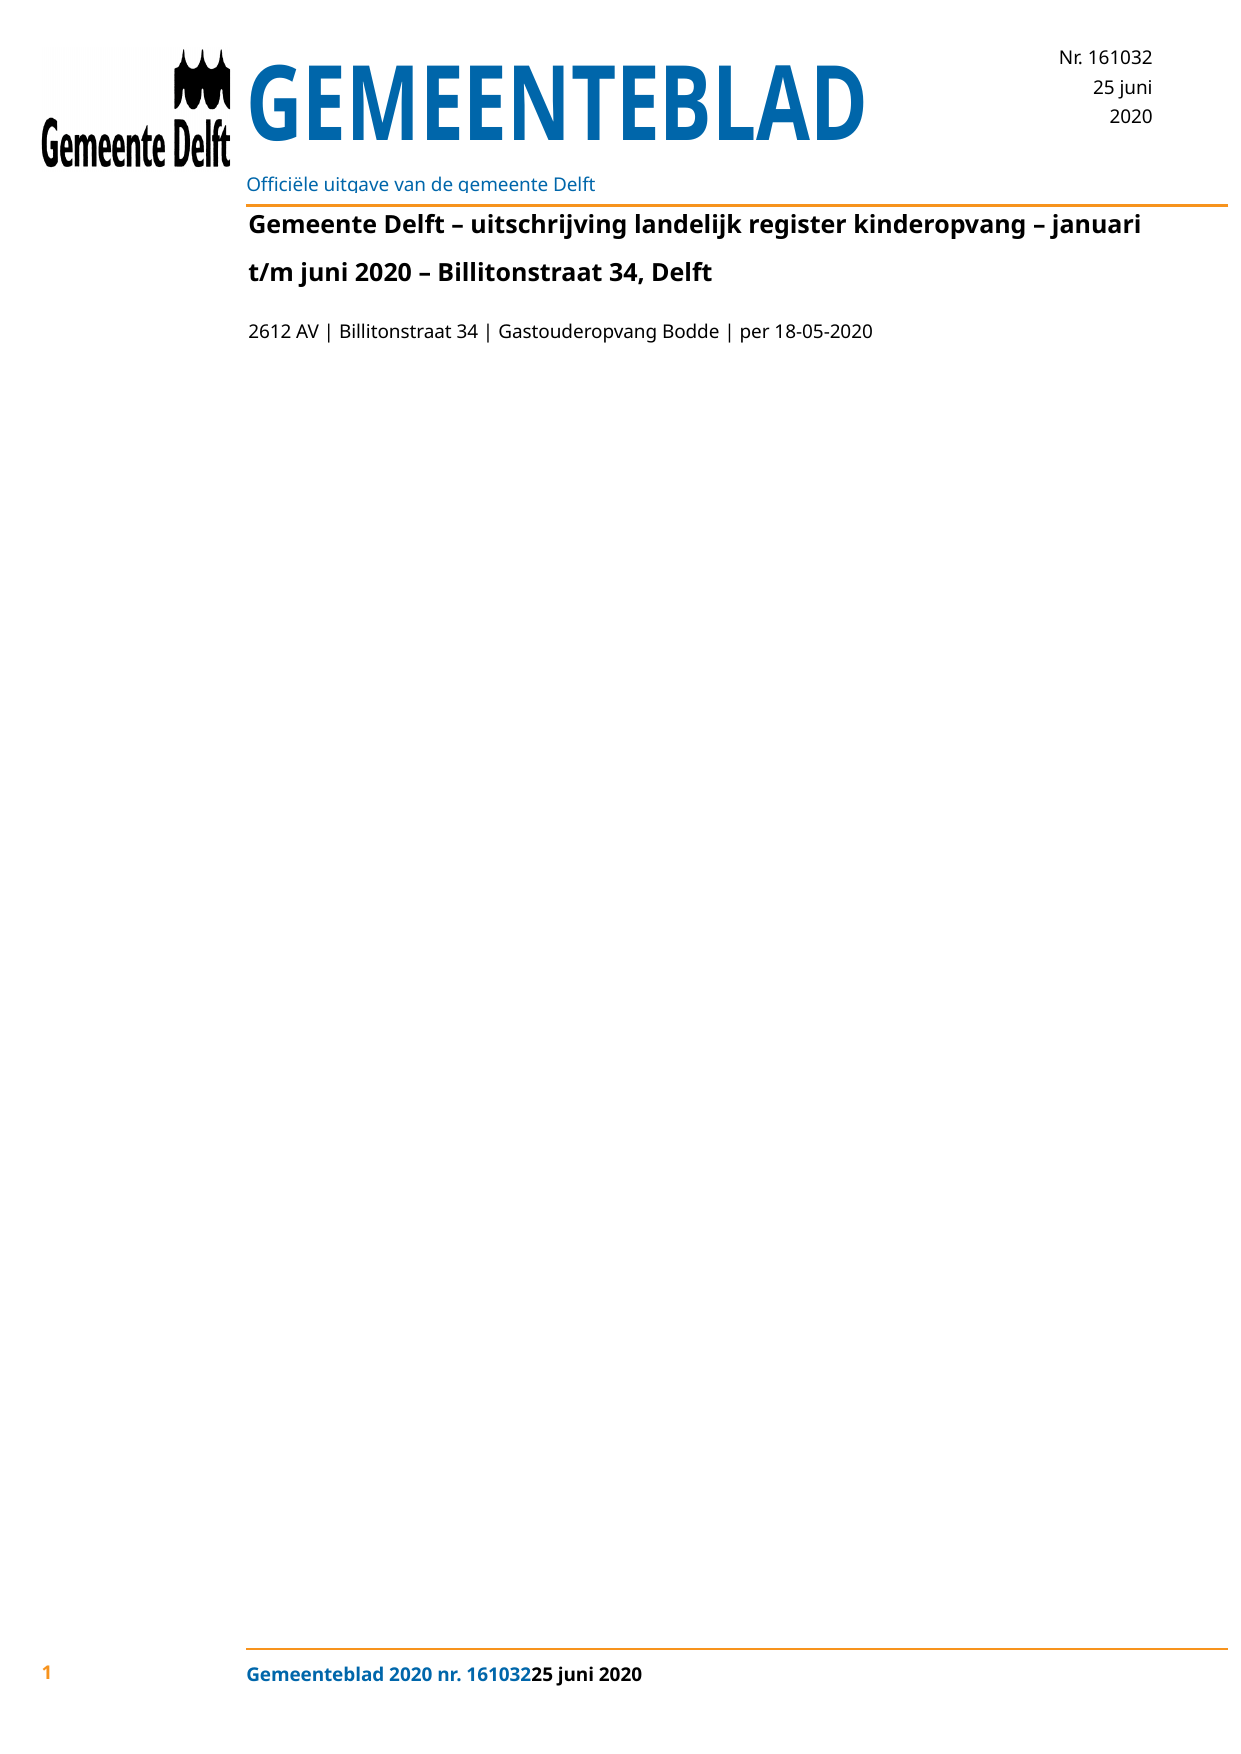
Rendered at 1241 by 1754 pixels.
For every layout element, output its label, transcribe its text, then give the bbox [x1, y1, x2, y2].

picture [41, 47, 231, 172]
text Gemeente Delft – uitschrijving landelijk register kinderopvang – januari t/m juni 2020 – Billitonstraat 34, Delft [248, 207, 1152, 288]
text 2612 AV | Billitonstraat 34 | Gastouderopvang Bodde | per 18-05-2020 [248, 318, 1152, 344]
